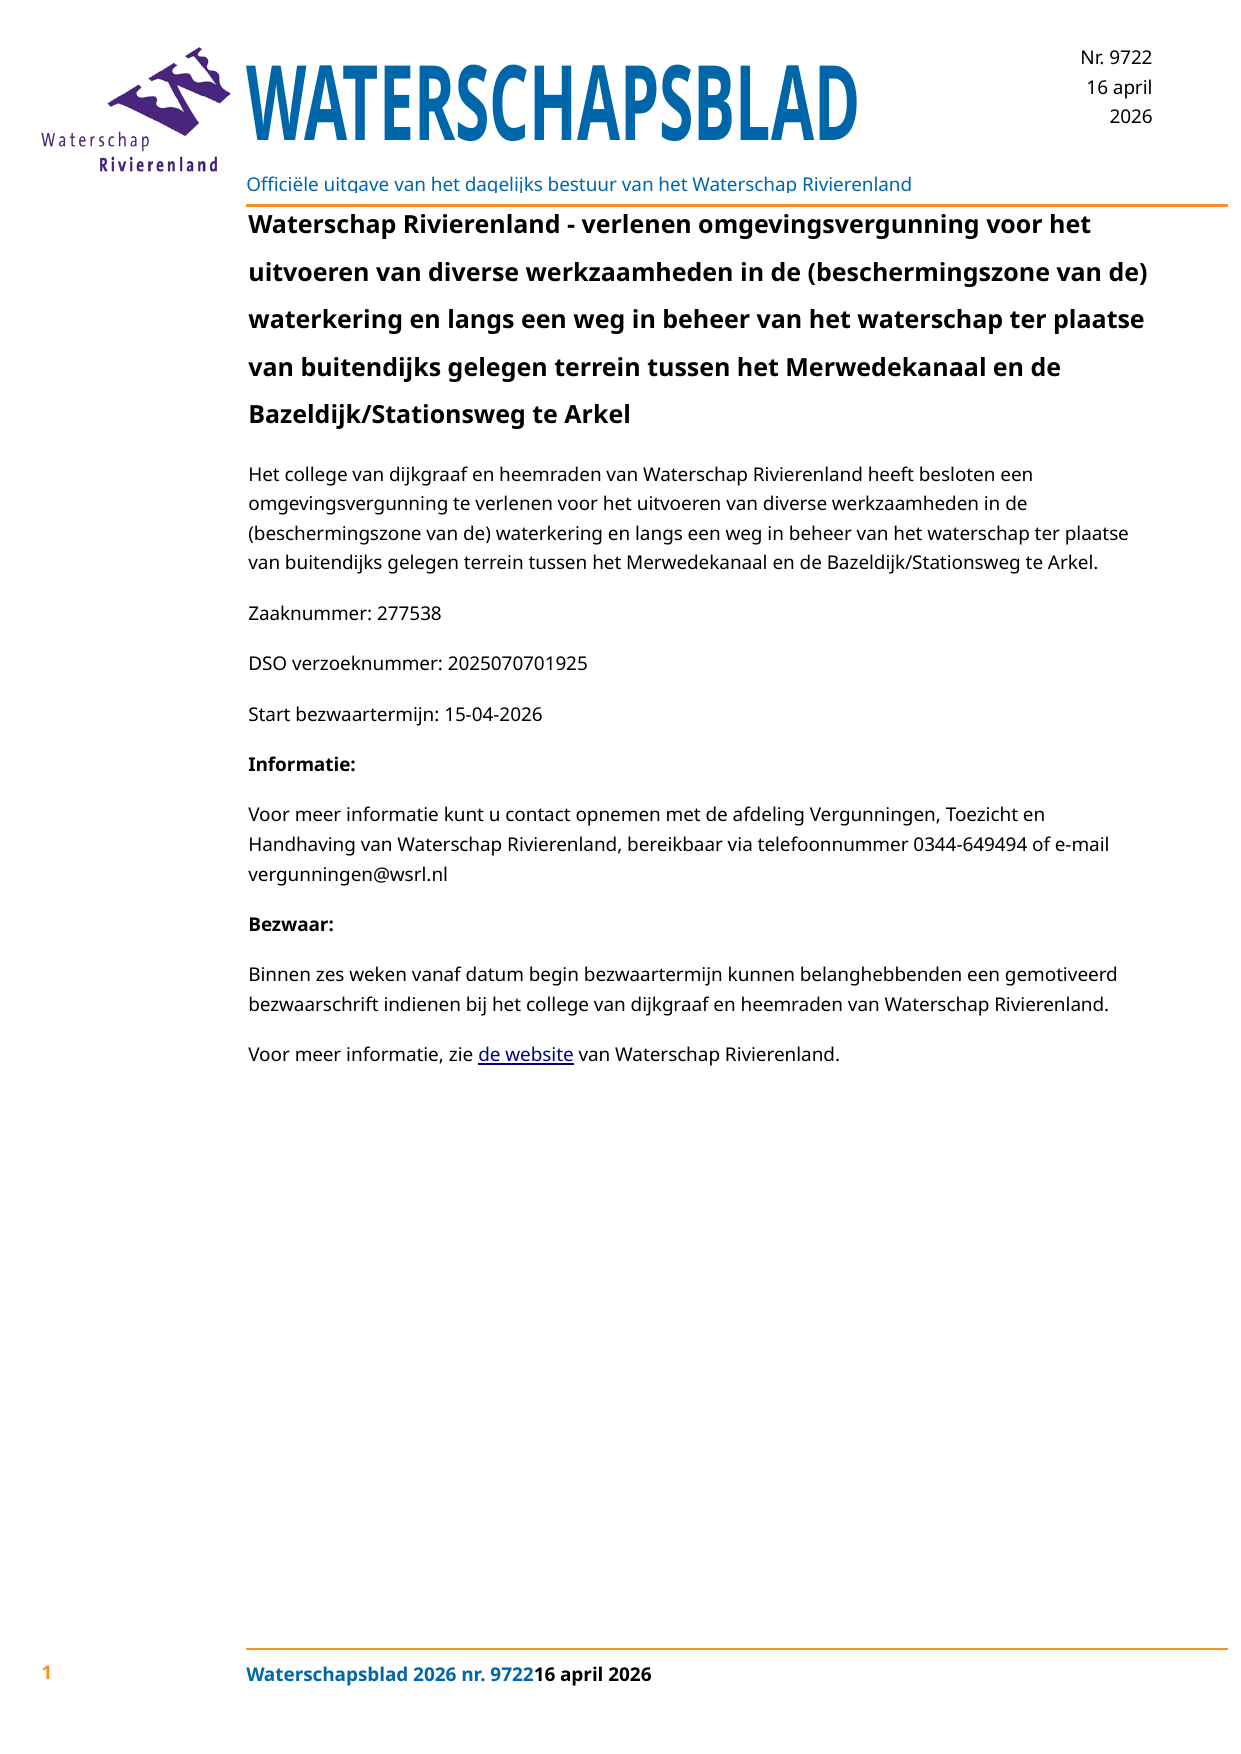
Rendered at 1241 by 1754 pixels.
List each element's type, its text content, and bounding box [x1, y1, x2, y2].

picture [41, 47, 231, 172]
text DSO verzoeknummer: 2025070701925 [248, 650, 1152, 676]
text Start bezwaartermijn: 15-04-2026 [248, 701, 1152, 726]
text Waterschap Rivierenland - verlenen omgevingsvergunning voor het uitvoeren van diverse werkzaamheden in de (beschermingszone van de) waterkering en langs een weg in beheer van het waterschap ter plaatse van buitendijks gelegen terrein tussen het Merwedekanaal en de Bazeldijk/Stationsweg te Arkel [248, 207, 1152, 431]
text Binnen zes weken vanaf datum begin bezwaartermijn kunnen belanghebbenden een gemotiveerd bezwaarschrift indienen bij het college van dijkgraaf en heemraden van Waterschap Rivierenland. [248, 962, 1152, 1017]
text Bezwaar: [248, 911, 1152, 937]
text Voor meer informatie, zie de website van Waterschap Rivierenland. [248, 1042, 1152, 1067]
text Informatie: [248, 751, 1152, 777]
text Het college van dijkgraaf en heemraden van Waterschap Rivierenland heeft besloten een omgevingsvergunning te verlenen voor het uitvoeren van diverse werkzaamheden in de (beschermingszone van de) waterkering en langs een weg in beheer van het waterschap ter plaatse van buitendijks gelegen terrein tussen het Merwedekanaal en de Bazeldijk/Stationsweg te Arkel. [248, 461, 1152, 575]
text Voor meer informatie kunt u contact opnemen met de afdeling Vergunningen, Toezicht en Handhaving van Waterschap Rivierenland, bereikbaar via telefoonnummer 0344-649494 of e-mail vergunningen@wsrl.nl [248, 802, 1152, 886]
text Zaaknummer: 277538 [248, 600, 1152, 626]
